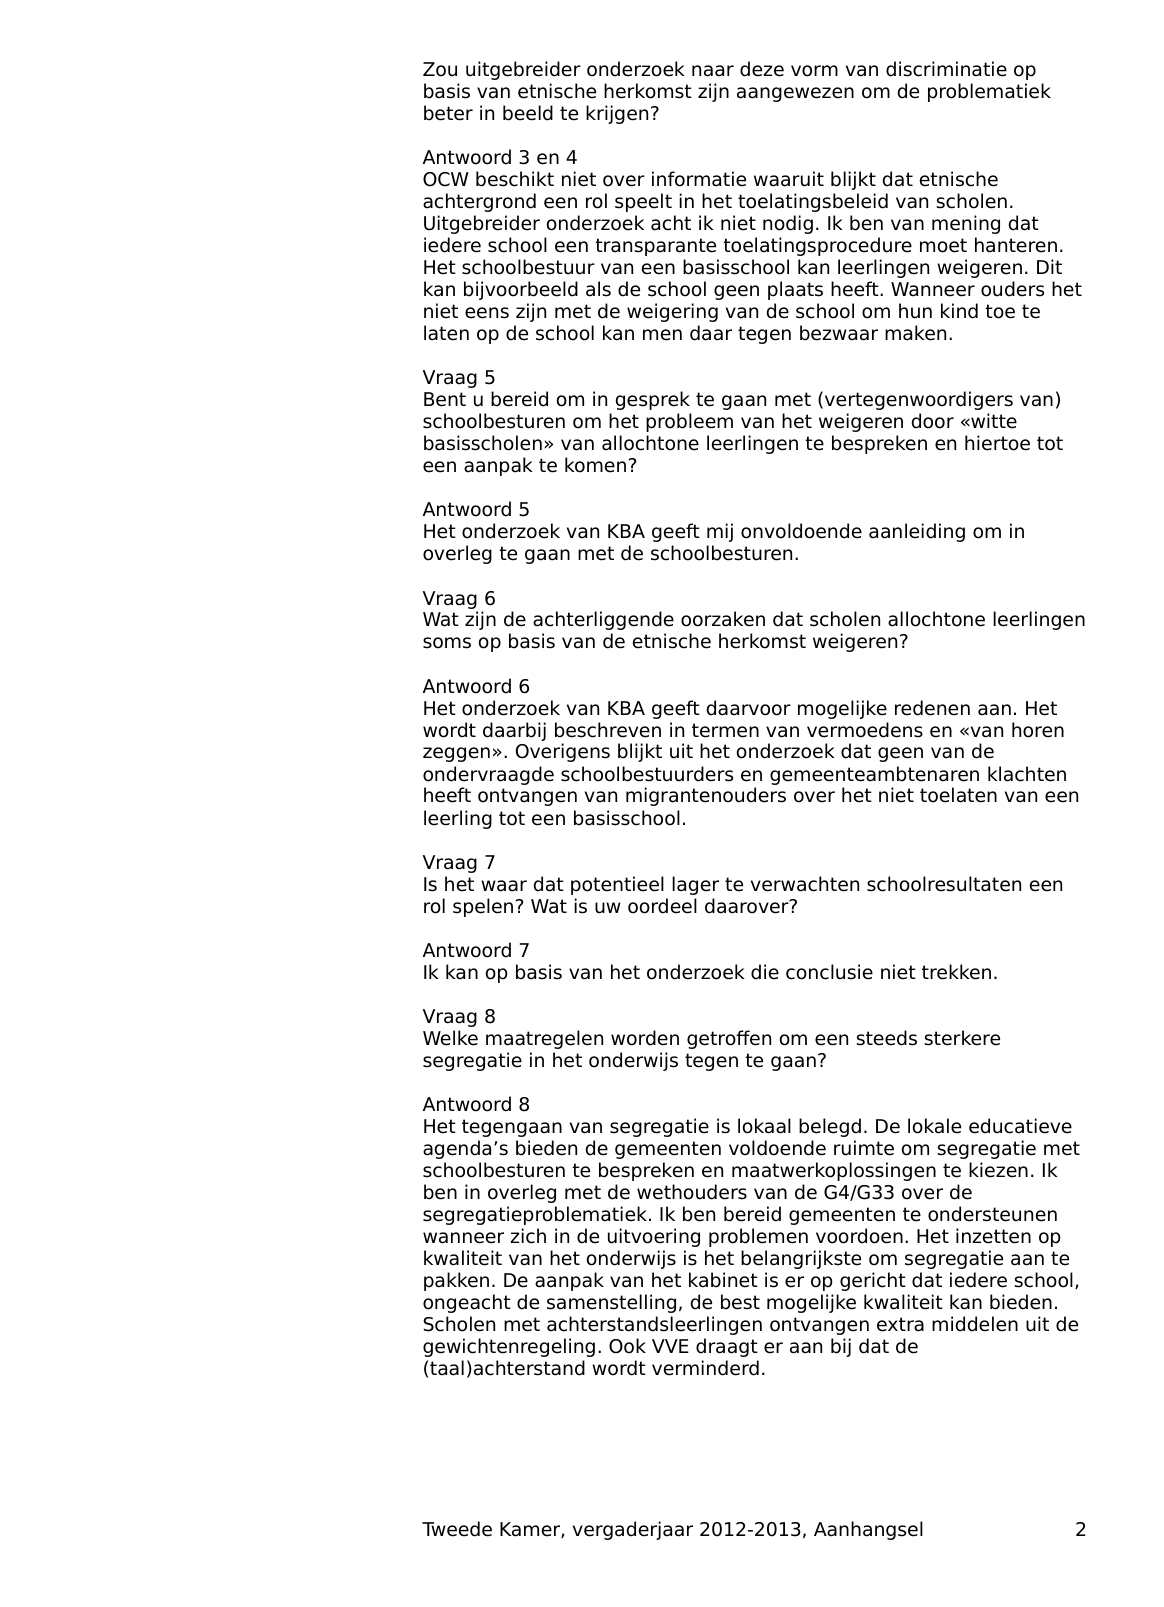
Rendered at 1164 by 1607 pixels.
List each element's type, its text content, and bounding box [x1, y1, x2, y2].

text Vraag 8 [422, 1006, 1087, 1028]
text Zou uitgebreider onderzoek naar deze vorm van discriminatie op basis van etnische herkomst zijn aangewezen om de problematiek beter in beeld te krijgen? [422, 59, 1087, 125]
text Antwoord 7 [422, 940, 1087, 962]
text Ik kan op basis van het onderzoek die conclusie niet trekken. [422, 962, 1087, 984]
text Het onderzoek van KBA geeft daarvoor mogelijke redenen aan. Het wordt daarbij beschreven in termen van vermoedens en «van horen zeggen». Overigens blijkt uit het onderzoek dat geen van de ondervraagde schoolbestuurders en gemeenteambtenaren klachten heeft ontvangen van migrantenouders over het niet toelaten van een leerling tot een basisschool. [422, 697, 1087, 829]
text Wat zijn de achterliggende oorzaken dat scholen allochtone leerlingen soms op basis van de etnische herkomst weigeren? [422, 609, 1087, 653]
text Is het waar dat potentieel lager te verwachten schoolresultaten een rol spelen? Wat is uw oordeel daarover? [422, 873, 1087, 917]
text Bent u bereid om in gesprek te gaan met (vertegenwoordigers van) schoolbesturen om het probleem van het weigeren door «witte basisscholen» van allochtone leerlingen te bespreken en hiertoe tot een aanpak te komen? [422, 389, 1087, 477]
text Uitgebreider onderzoek acht ik niet nodig. Ik ben van mening dat iedere school een transparante toelatingsprocedure moet hanteren. Het schoolbestuur van een basisschool kan leerlingen weigeren. Dit kan bijvoorbeeld als de school geen plaats heeft. Wanneer ouders het niet eens zijn met de weigering van de school om hun kind toe te laten op de school kan men daar tegen bezwaar maken. [422, 213, 1087, 345]
text Vraag 5 [422, 367, 1087, 389]
text Antwoord 5 [422, 499, 1087, 521]
text Antwoord 3 en 4 [422, 147, 1087, 169]
text Het tegengaan van segregatie is lokaal belegd. De lokale educatieve agenda’s bieden de gemeenten voldoende ruimte om segregatie met schoolbesturen te bespreken en maatwerkoplossingen te kiezen. Ik ben in overleg met de wethouders van de G4/G33 over de segregatieproblematiek. Ik ben bereid gemeenten te ondersteunen wanneer zich in de uitvoering problemen voordoen. Het inzetten op kwaliteit van het onderwijs is het belangrijkste om segregatie aan te pakken. De aanpak van het kabinet is er op gericht dat iedere school, ongeacht de samenstelling, de best mogelijke kwaliteit kan bieden. Scholen met achterstandsleerlingen ontvangen extra middelen uit de gewichtenregeling. Ook VVE draagt er aan bij dat de (taal)achterstand wordt verminderd. [422, 1116, 1087, 1380]
text Antwoord 6 [422, 676, 1087, 697]
text Het onderzoek van KBA geeft mij onvoldoende aanleiding om in overleg te gaan met de schoolbesturen. [422, 521, 1087, 565]
text Vraag 7 [422, 852, 1087, 873]
text Antwoord 8 [422, 1094, 1087, 1116]
text Welke maatregelen worden getroffen om een steeds sterkere segregatie in het onderwijs tegen te gaan? [422, 1028, 1087, 1072]
text OCW beschikt niet over informatie waaruit blijkt dat etnische achtergrond een rol speelt in het toelatingsbeleid van scholen. [422, 169, 1087, 213]
text Vraag 6 [422, 587, 1087, 609]
